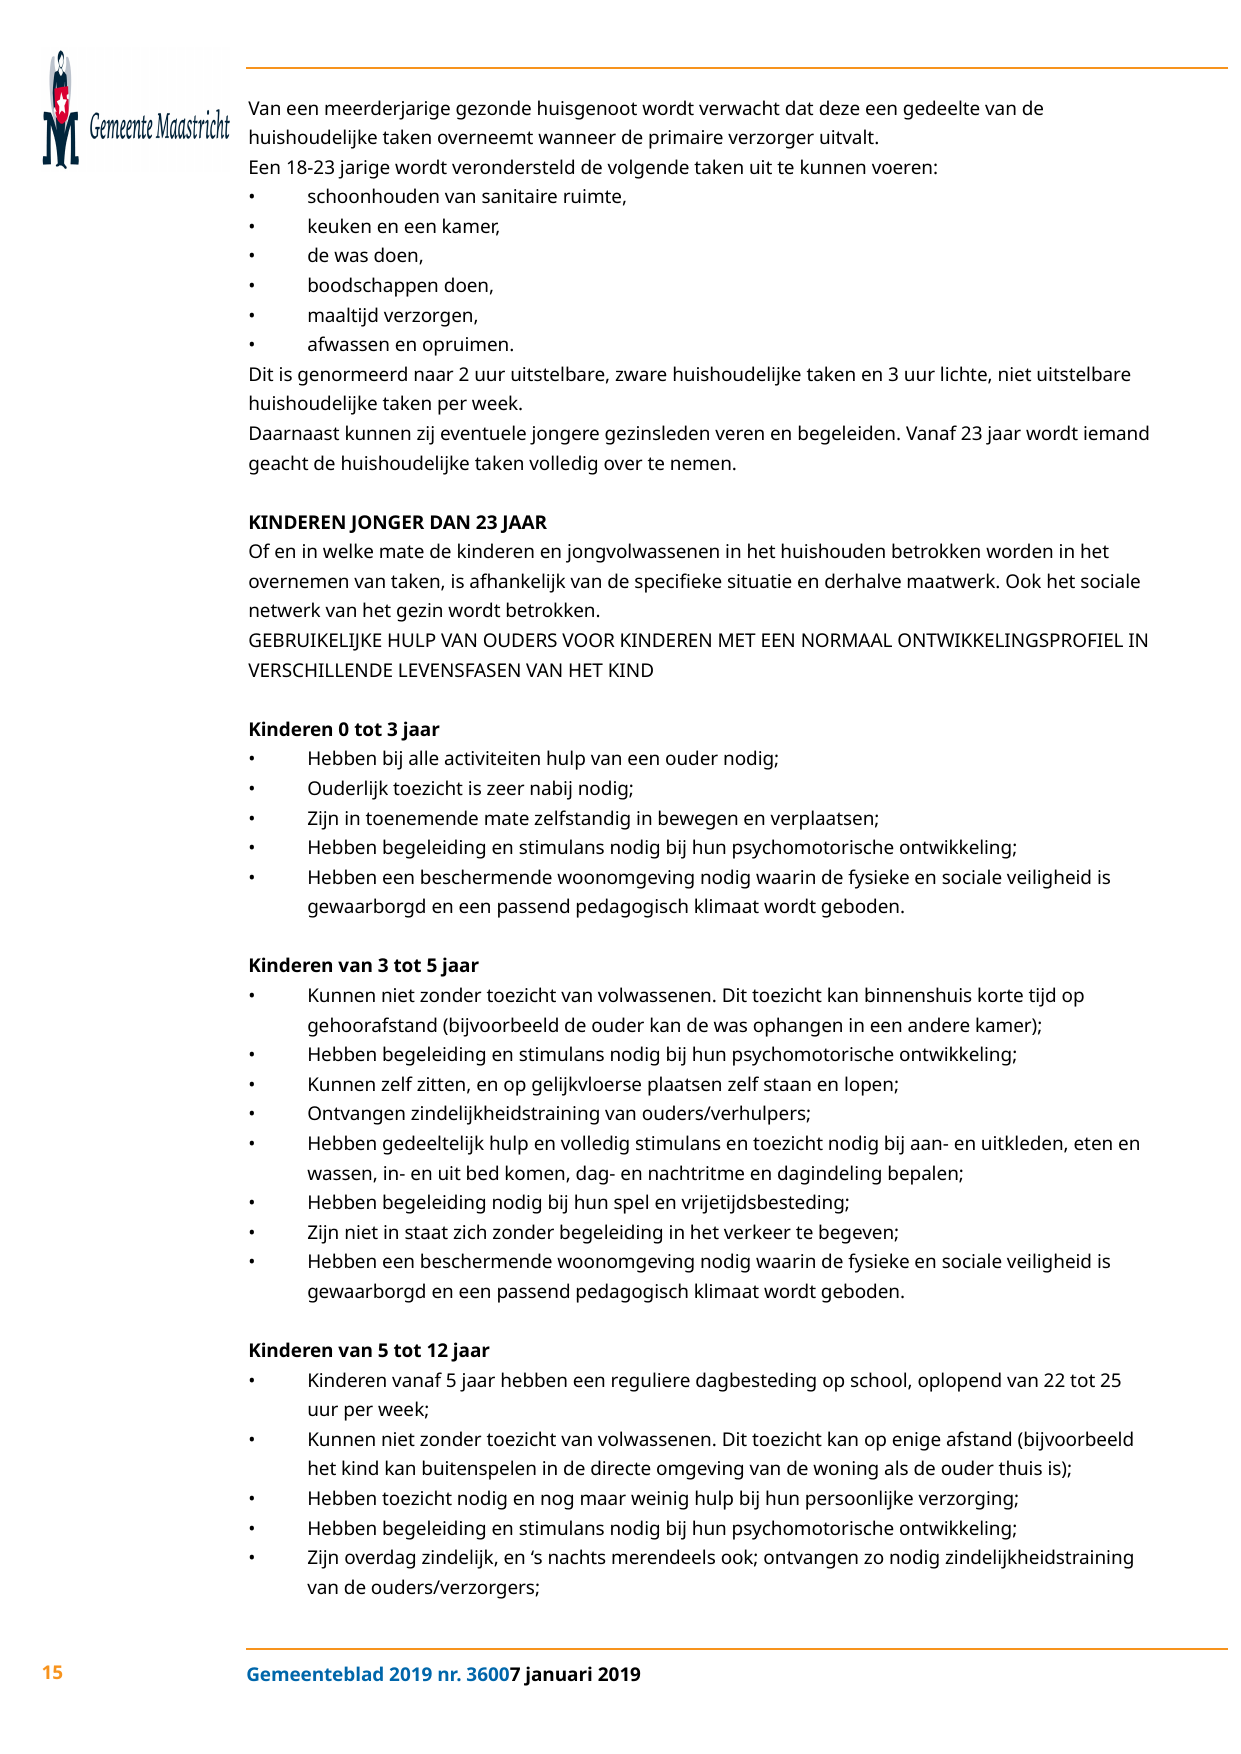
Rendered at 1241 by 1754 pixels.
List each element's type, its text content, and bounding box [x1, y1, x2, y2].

list keuken en een kamer, [248, 213, 1152, 239]
list Hebben een beschermende woonomgeving nodig waarin de fysieke en sociale veiligheid is gewaarborgd en een passend pedagogisch klimaat wordt geboden. [248, 1248, 1152, 1304]
text Of en in welke mate de kinderen en jongvolwassenen in het huishouden betrokken worden in het overnemen van taken, is afhankelijk van de specifieke situatie en derhalve maatwerk. Ook het sociale netwerk van het gezin wordt betrokken. [248, 538, 1152, 623]
text Kinderen van 5 tot 12 jaar [248, 1337, 1152, 1363]
list Hebben gedeeltelijk hulp en volledig stimulans en toezicht nodig bij aan- en uitkleden, eten en wassen, in- en uit bed komen, dag- en nachtritme en dagindeling bepalen; [248, 1130, 1152, 1186]
picture [41, 47, 231, 172]
list Hebben een beschermende woonomgeving nodig waarin de fysieke en sociale veiligheid is gewaarborgd en een passend pedagogisch klimaat wordt geboden. [248, 864, 1152, 919]
text Daarnaast kunnen zij eventuele jongere gezinsleden veren en begeleiden. Vanaf 23 jaar wordt iemand geacht de huishoudelijke taken volledig over te nemen. [248, 420, 1152, 476]
list Hebben toezicht nodig en nog maar weinig hulp bij hun persoonlijke verzorging; [248, 1485, 1152, 1511]
list Zijn niet in staat zich zonder begeleiding in het verkeer te begeven; [248, 1219, 1152, 1245]
text Kinderen 0 tot 3 jaar [248, 716, 1152, 742]
list Hebben begeleiding en stimulans nodig bij hun psychomotorische ontwikkeling; [248, 1041, 1152, 1067]
text Dit is genormeerd naar 2 uur uitstelbare, zware huishoudelijke taken en 3 uur lichte, niet uitstelbare huishoudelijke taken per week. [248, 361, 1152, 416]
list Kunnen zelf zitten, en op gelijkvloerse plaatsen zelf staan en lopen; [248, 1071, 1152, 1097]
list Kunnen niet zonder toezicht van volwassenen. Dit toezicht kan binnenshuis korte tijd op gehoorafstand (bijvoorbeeld de ouder kan de was ophangen in een andere kamer); [248, 982, 1152, 1038]
list Hebben begeleiding en stimulans nodig bij hun psychomotorische ontwikkeling; [248, 834, 1152, 860]
text Een 18-23 jarige wordt verondersteld de volgende taken uit te kunnen voeren: [248, 154, 1152, 180]
text Kinderen van 3 tot 5 jaar [248, 953, 1152, 978]
list Hebben bij alle activiteiten hulp van een ouder nodig; [248, 746, 1152, 771]
list Ouderlijk toezicht is zeer nabij nodig; [248, 775, 1152, 801]
list maaltijd verzorgen, [248, 302, 1152, 328]
list Hebben begeleiding en stimulans nodig bij hun psychomotorische ontwikkeling; [248, 1515, 1152, 1541]
text KINDEREN JONGER DAN 23 JAAR [248, 509, 1152, 535]
text Van een meerderjarige gezonde huisgenoot wordt verwacht dat deze een gedeelte van de huishoudelijke taken overneemt wanneer de primaire verzorger uitvalt. [248, 95, 1152, 150]
list Zijn overdag zindelijk, en ‘s nachts merendeels ook; ontvangen zo nodig zindelijkheidstraining van de ouders/verzorgers; [248, 1544, 1152, 1600]
list Kunnen niet zonder toezicht van volwassenen. Dit toezicht kan op enige afstand (bijvoorbeeld het kind kan buitenspelen in de directe omgeving van de woning als de ouder thuis is); [248, 1426, 1152, 1481]
list Ontvangen zindelijkheidstraining van ouders/verhulpers; [248, 1101, 1152, 1126]
list de was doen, [248, 243, 1152, 268]
list boodschappen doen, [248, 272, 1152, 298]
list Zijn in toenemende mate zelfstandig in bewegen en verplaatsen; [248, 805, 1152, 831]
list schoonhouden van sanitaire ruimte, [248, 183, 1152, 209]
list afwassen en opruimen. [248, 331, 1152, 357]
list Kinderen vanaf 5 jaar hebben een reguliere dagbesteding op school, oplopend van 22 tot 25 uur per week; [248, 1367, 1152, 1422]
text GEBRUIKELIJKE HULP VAN OUDERS VOOR KINDEREN MET EEN NORMAAL ONTWIKKELINGSPROFIEL IN VERSCHILLENDE LEVENSFASEN VAN HET KIND [248, 627, 1152, 683]
list Hebben begeleiding nodig bij hun spel en vrijetijdsbesteding; [248, 1189, 1152, 1215]
